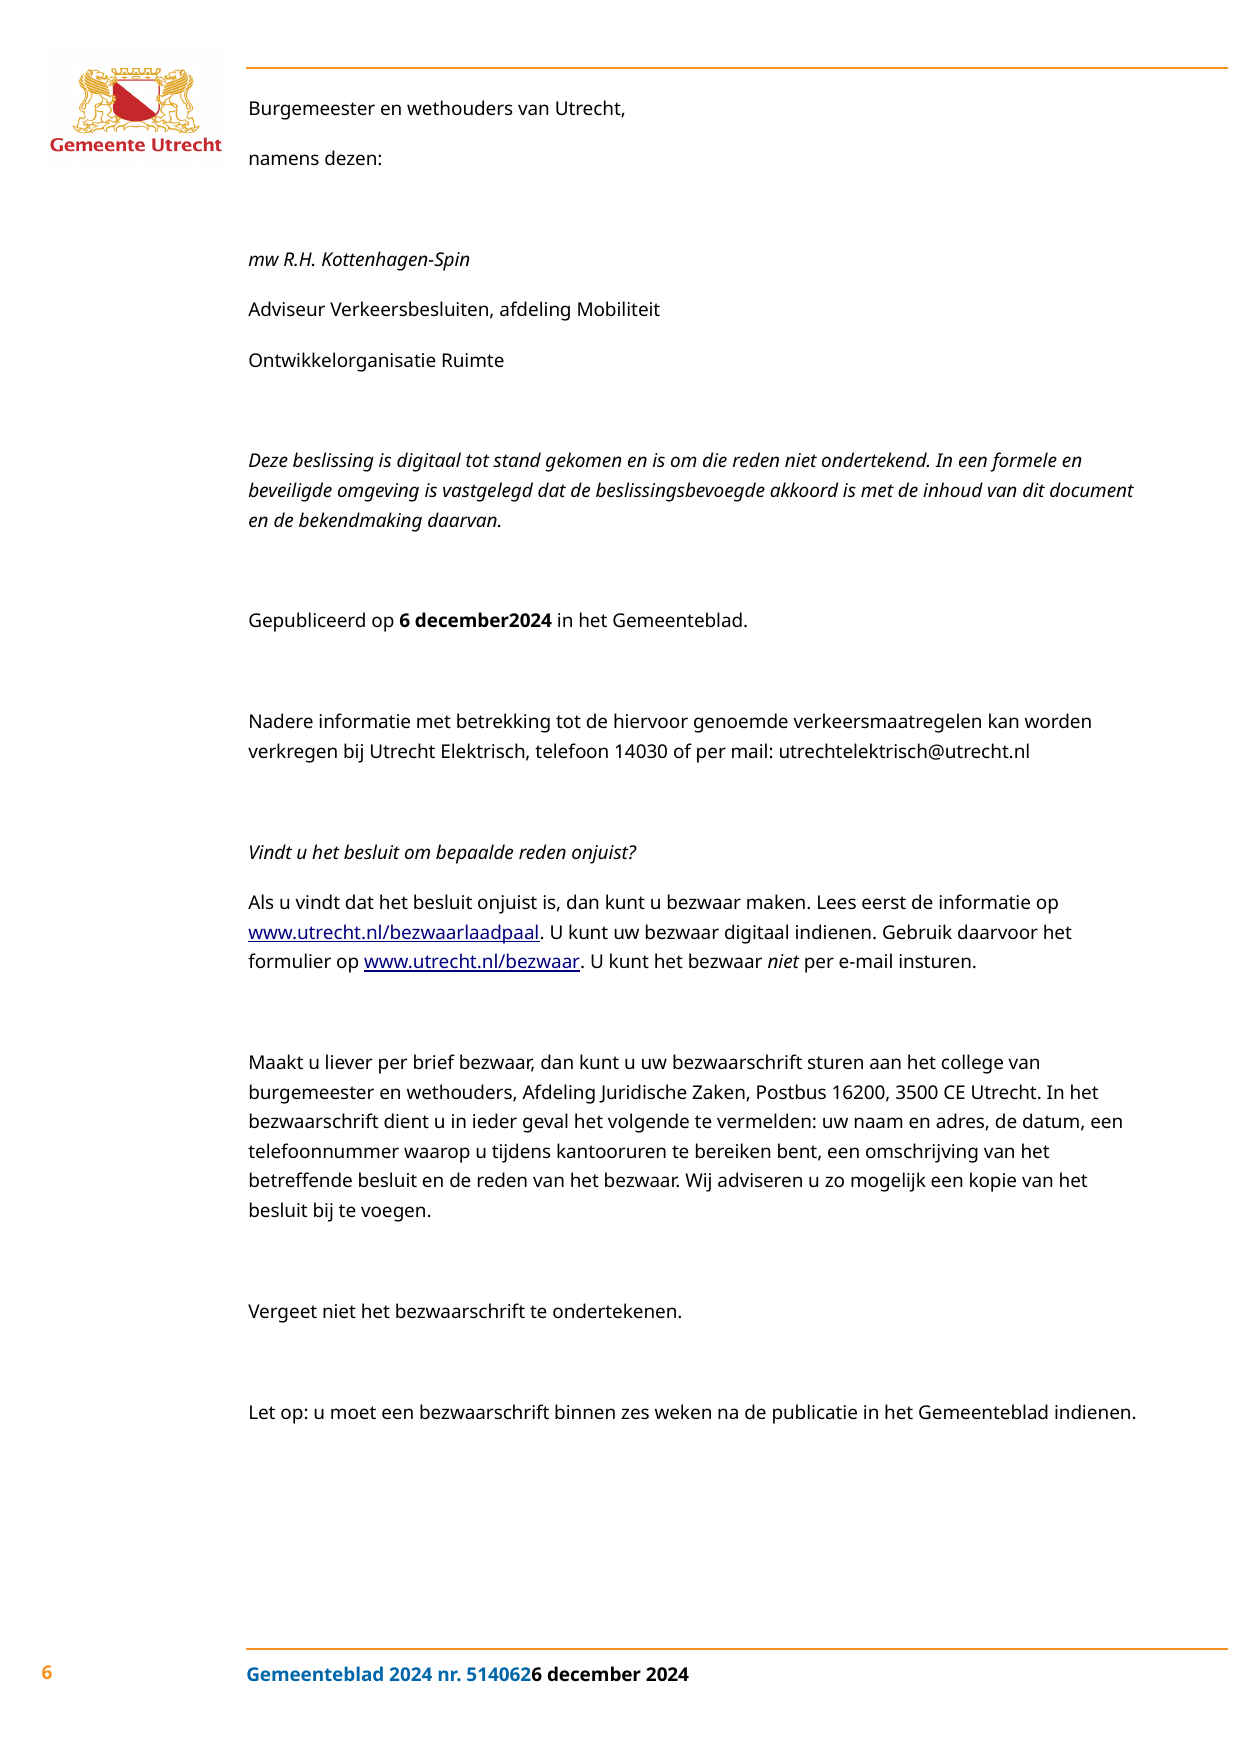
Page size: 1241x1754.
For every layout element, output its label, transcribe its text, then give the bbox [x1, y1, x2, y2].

text namens dezen: [248, 145, 1152, 171]
text Maakt u liever per brief bezwaar, dan kunt u uw bezwaarschrift sturen aan het college van burgemeester en wethouders, Afdeling Juridische Zaken, Postbus 16200, 3500 CE Utrecht. In het bezwaarschrift dient u in ieder geval het volgende te vermelden: uw naam en adres, de datum, een telefoonnummer waarop u tijdens kantooruren te bereiken bent, een omschrijving van het betreffende besluit en de reden van het bezwaar. Wij adviseren u zo mogelijk een kopie van het besluit bij te voegen. [248, 1049, 1152, 1223]
picture [41, 47, 231, 172]
text Vergeet niet het bezwaarschrift te ondertekenen. [248, 1298, 1152, 1324]
text mw R.H. Kottenhagen-Spin [248, 246, 1152, 272]
text Burgemeester en wethouders van Utrecht, [248, 95, 1152, 121]
text Vindt u het besluit om bepaalde reden onjuist? [248, 839, 1152, 865]
text Gepubliceerd op 6 december2024 in het Gemeenteblad. [248, 608, 1152, 633]
text Adviseur Verkeersbesluiten, afdeling Mobiliteit [248, 296, 1152, 322]
text Als u vindt dat het besluit onjuist is, dan kunt u bezwaar maken. Lees eerst de informatie op www.utrecht.nl/bezwaarlaadpaal. U kunt uw bezwaar digitaal indienen. Gebruik daarvoor het formulier op www.utrecht.nl/bezwaar. U kunt het bezwaar niet per e-mail insturen. [248, 889, 1152, 974]
text Deze beslissing is digitaal tot stand gekomen en is om die reden niet ondertekend. In een formele en beveiligde omgeving is vastgelegd dat de beslissingsbevoegde akkoord is met de inhoud van dit document en de bekendmaking daarvan. [248, 448, 1152, 533]
text Let op: u moet een bezwaarschrift binnen zes weken na de publicatie in het Gemeenteblad indienen. [248, 1399, 1152, 1425]
text Ontwikkelorganisatie Ruimte [248, 347, 1152, 373]
text Nadere informatie met betrekking tot de hiervoor genoemde verkeersmaatregelen kan worden verkregen bij Utrecht Elektrisch, telefoon 14030 of per mail: utrechtelektrisch@utrecht.nl [248, 708, 1152, 764]
